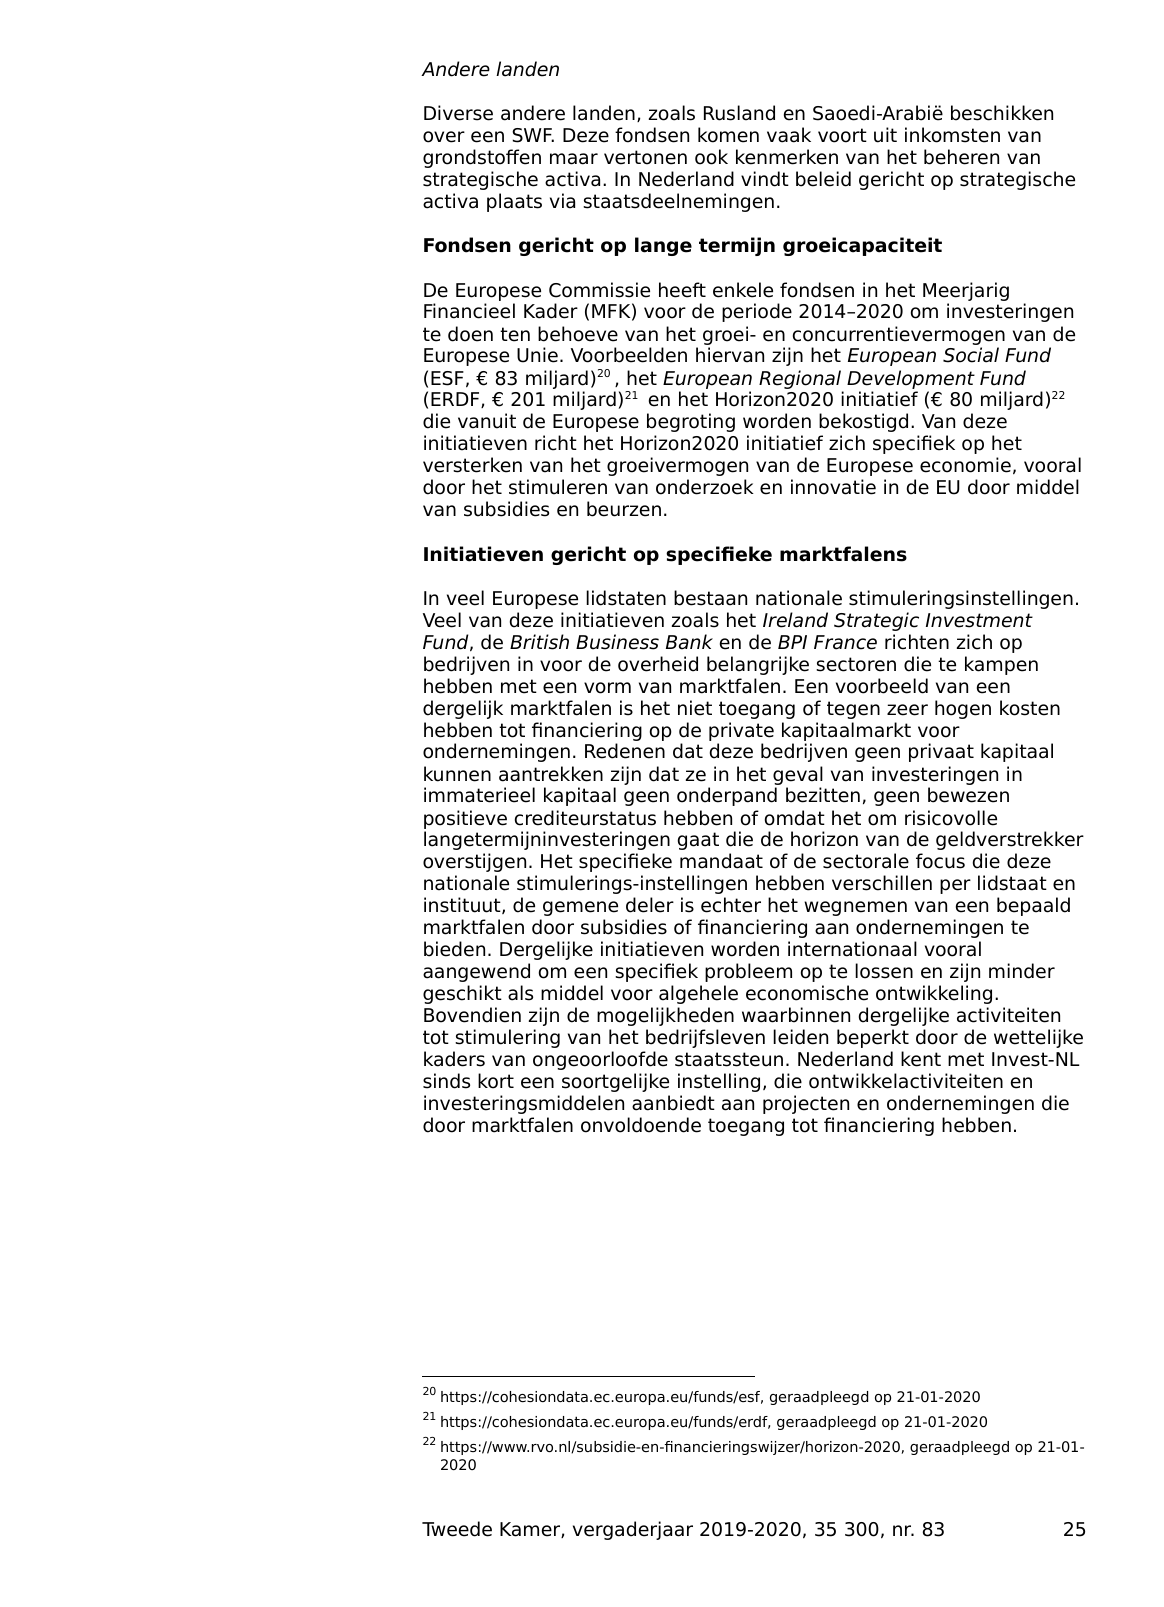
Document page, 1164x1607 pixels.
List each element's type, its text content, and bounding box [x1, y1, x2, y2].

text In veel Europese lidstaten bestaan nationale stimuleringsinstellingen. Veel van deze initiatieven zoals het Ireland Strategic Investment Fund, de British Business Bank en de BPI France richten zich op bedrijven in voor de overheid belangrijke sectoren die te kampen hebben met een vorm van marktfalen. Een voorbeeld van een dergelijk marktfalen is het niet toegang of tegen zeer hogen kosten hebben tot financiering op de private kapitaalmarkt voor ondernemingen. Redenen dat deze bedrijven geen privaat kapitaal kunnen aantrekken zijn dat ze in het geval van investeringen in immaterieel kapitaal geen onderpand bezitten, geen bewezen positieve crediteurstatus hebben of omdat het om risicovolle langetermijninvesteringen gaat die de horizon van de geldverstrekker overstijgen. Het specifieke mandaat of de sectorale focus die deze nationale stimulerings-instellingen hebben verschillen per lidstaat en instituut, de gemene deler is echter het wegnemen van een bepaald marktfalen door subsidies of financiering aan ondernemingen te bieden. Dergelijke initiatieven worden internationaal vooral aangewend om een specifiek probleem op te lossen en zijn minder geschikt als middel voor algehele economische ontwikkeling. Bovendien zijn de mogelijkheden waarbinnen dergelijke activiteiten tot stimulering van het bedrijfsleven leiden beperkt door de wettelijke kaders van ongeoorloofde staatssteun. Nederland kent met Invest-NL sinds kort een soortgelijke instelling, die ontwikkelactiviteiten en investeringsmiddelen aanbiedt aan projecten en ondernemingen die door marktfalen onvoldoende toegang tot financiering hebben. [422, 588, 1087, 1137]
subtitle Initiatieven gericht op specifieke marktfalens [422, 543, 1087, 565]
text https://cohesiondata.ec.europa.eu/funds/esf, geraadpleegd op 21-01-2020 [422, 1385, 1087, 1407]
text https://cohesiondata.ec.europa.eu/funds/erdf, geraadpleegd op 21-01-2020 [422, 1410, 1087, 1432]
subtitle Andere landen [422, 59, 1087, 81]
text https://www.rvo.nl/subsidie-en-financieringswijzer/horizon-2020, geraadpleegd op 21-01-2020 [422, 1435, 1087, 1474]
text De Europese Commissie heeft enkele fondsen in het Meerjarig Financieel Kader (MFK) voor de periode 2014–2020 om investeringen te doen ten behoeve van het groei- en concurrentievermogen van de Europese Unie. Voorbeelden hiervan zijn het European Social Fund (ESF, € 83 miljard), het European Regional Development Fund (ERDF, € 201 miljard) en het Horizon2020 initiatief (€ 80 miljard) die vanuit de Europese begroting worden bekostigd. Van deze initiatieven richt het Horizon2020 initiatief zich specifiek op het versterken van het groeivermogen van de Europese economie, vooral door het stimuleren van onderzoek en innovatie in de EU door middel van subsidies en beurzen. [422, 279, 1087, 521]
subtitle Fondsen gericht op lange termijn groeicapaciteit [422, 235, 1087, 257]
text Diverse andere landen, zoals Rusland en Saoedi-Arabië beschikken over een SWF. Deze fondsen komen vaak voort uit inkomsten van grondstoffen maar vertonen ook kenmerken van het beheren van strategische activa. In Nederland vindt beleid gericht op strategische activa plaats via staatsdeelnemingen. [422, 103, 1087, 213]
